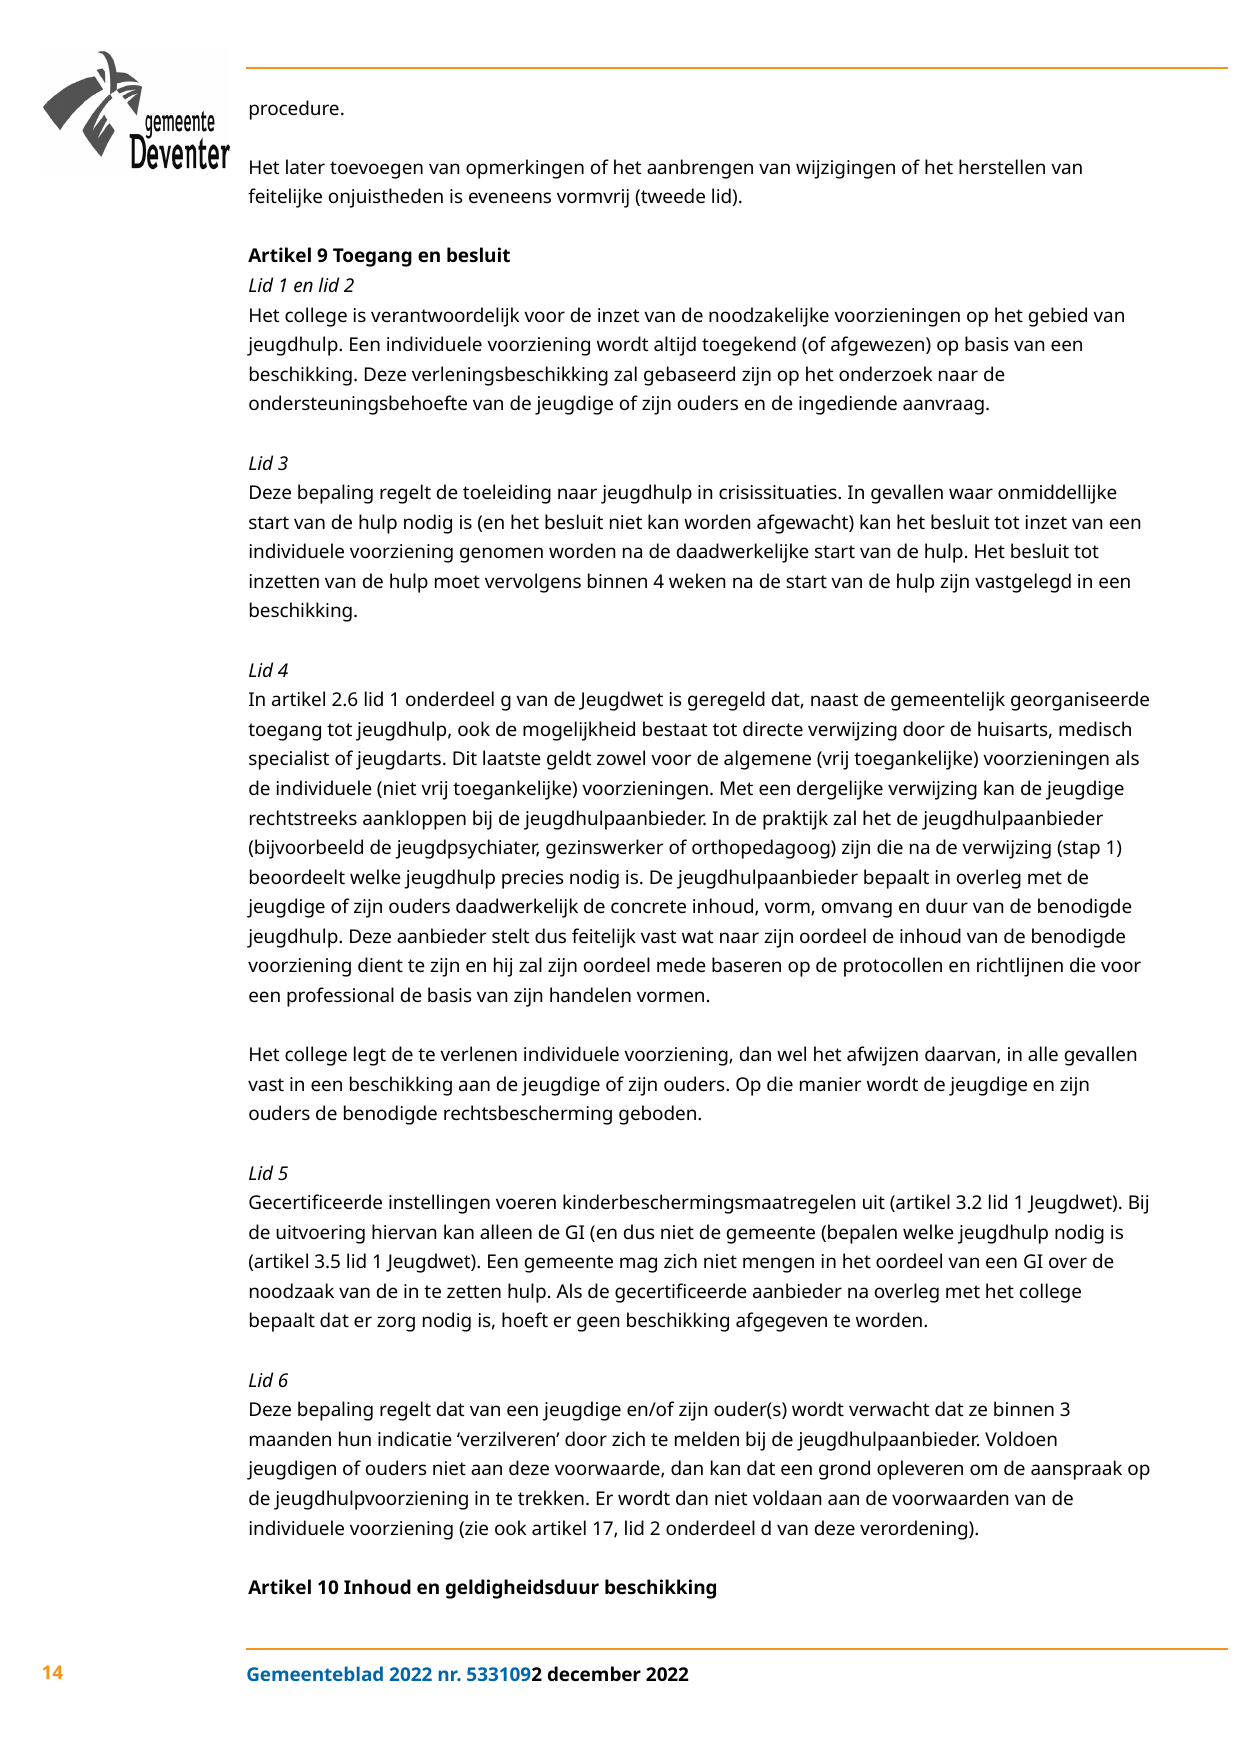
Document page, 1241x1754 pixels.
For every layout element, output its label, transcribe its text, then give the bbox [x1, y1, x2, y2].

text Lid 3 [248, 450, 1152, 476]
text procedure. [248, 95, 1152, 121]
text In artikel 2.6 lid 1 onderdeel g van de Jeugdwet is geregeld dat, naast de gemeentelijk georganiseerde toegang tot jeugdhulp, ook de mogelijkheid bestaat tot directe verwijzing door de huisarts, medisch specialist of jeugdarts. Dit laatste geldt zowel voor de algemene (vrij toegankelijke) voorzieningen als de individuele (niet vrij toegankelijke) voorzieningen. Met een dergelijke verwijzing kan de jeugdige rechtstreeks aankloppen bij de jeugdhulpaanbieder. In de praktijk zal het de jeugdhulpaanbieder (bijvoorbeeld de jeugdpsychiater, gezinswerker of orthopedagoog) zijn die na de verwijzing (stap 1) beoordeelt welke jeugdhulp precies nodig is. De jeugdhulpaanbieder bepaalt in overleg met de jeugdige of zijn ouders daadwerkelijk de concrete inhoud, vorm, omvang en duur van de benodigde jeugdhulp. Deze aanbieder stelt dus feitelijk vast wat naar zijn oordeel de inhoud van de benodigde voorziening dient te zijn en hij zal zijn oordeel mede baseren op de protocollen en richtlijnen die voor een professional de basis van zijn handelen vormen. [248, 686, 1152, 1008]
text Lid 1 en lid 2 [248, 272, 1152, 298]
text Artikel 9 Toegang en besluit [248, 243, 1152, 268]
text Het college legt de te verlenen individuele voorziening, dan wel het afwijzen daarvan, in alle gevallen vast in een beschikking aan de jeugdige of zijn ouders. Op die manier wordt de jeugdige en zijn ouders de benodigde rechtsbescherming geboden. [248, 1041, 1152, 1126]
text Deze bepaling regelt dat van een jeugdige en/of zijn ouder(s) wordt verwacht dat ze binnen 3 maanden hun indicatie ‘verzilveren’ door zich te melden bij de jeugdhulpaanbieder. Voldoen jeugdigen of ouders niet aan deze voorwaarde, dan kan dat een grond opleveren om de aanspraak op de jeugdhulpvoorziening in te trekken. Er wordt dan niet voldaan aan de voorwaarden van de individuele voorziening (zie ook artikel 17, lid 2 onderdeel d van deze verordening). [248, 1396, 1152, 1541]
text Gecertificeerde instellingen voeren kinderbeschermingsmaatregelen uit (artikel 3.2 lid 1 Jeugdwet). Bij de uitvoering hiervan kan alleen de GI (en dus niet de gemeente (bepalen welke jeugdhulp nodig is (artikel 3.5 lid 1 Jeugdwet). Een gemeente mag zich niet mengen in het oordeel van een GI over de noodzaak van de in te zetten hulp. Als de gecertificeerde aanbieder na overleg met het college bepaalt dat er zorg nodig is, hoeft er geen beschikking afgegeven te worden. [248, 1189, 1152, 1333]
picture [41, 47, 231, 172]
text Lid 6 [248, 1367, 1152, 1393]
text Het later toevoegen van opmerkingen of het aanbrengen van wijzigingen of het herstellen van feitelijke onjuistheden is eveneens vormvrij (tweede lid). [248, 154, 1152, 209]
text Lid 5 [248, 1160, 1152, 1186]
text Het college is verantwoordelijk voor de inzet van de noodzakelijke voorzieningen op het gebied van jeugdhulp. Een individuele voorziening wordt altijd toegekend (of afgewezen) op basis van een beschikking. Deze verleningsbeschikking zal gebaseerd zijn op het onderzoek naar de ondersteuningsbehoefte van de jeugdige of zijn ouders en de ingediende aanvraag. [248, 302, 1152, 416]
text Deze bepaling regelt de toeleiding naar jeugdhulp in crisissituaties. In gevallen waar onmiddellijke start van de hulp nodig is (en het besluit niet kan worden afgewacht) kan het besluit tot inzet van een individuele voorziening genomen worden na de daadwerkelijke start van de hulp. Het besluit tot inzetten van de hulp moet vervolgens binnen 4 weken na de start van de hulp zijn vastgelegd in een beschikking. [248, 479, 1152, 623]
text Lid 4 [248, 657, 1152, 683]
text Artikel 10 Inhoud en geldigheidsduur beschikking [248, 1574, 1152, 1600]
